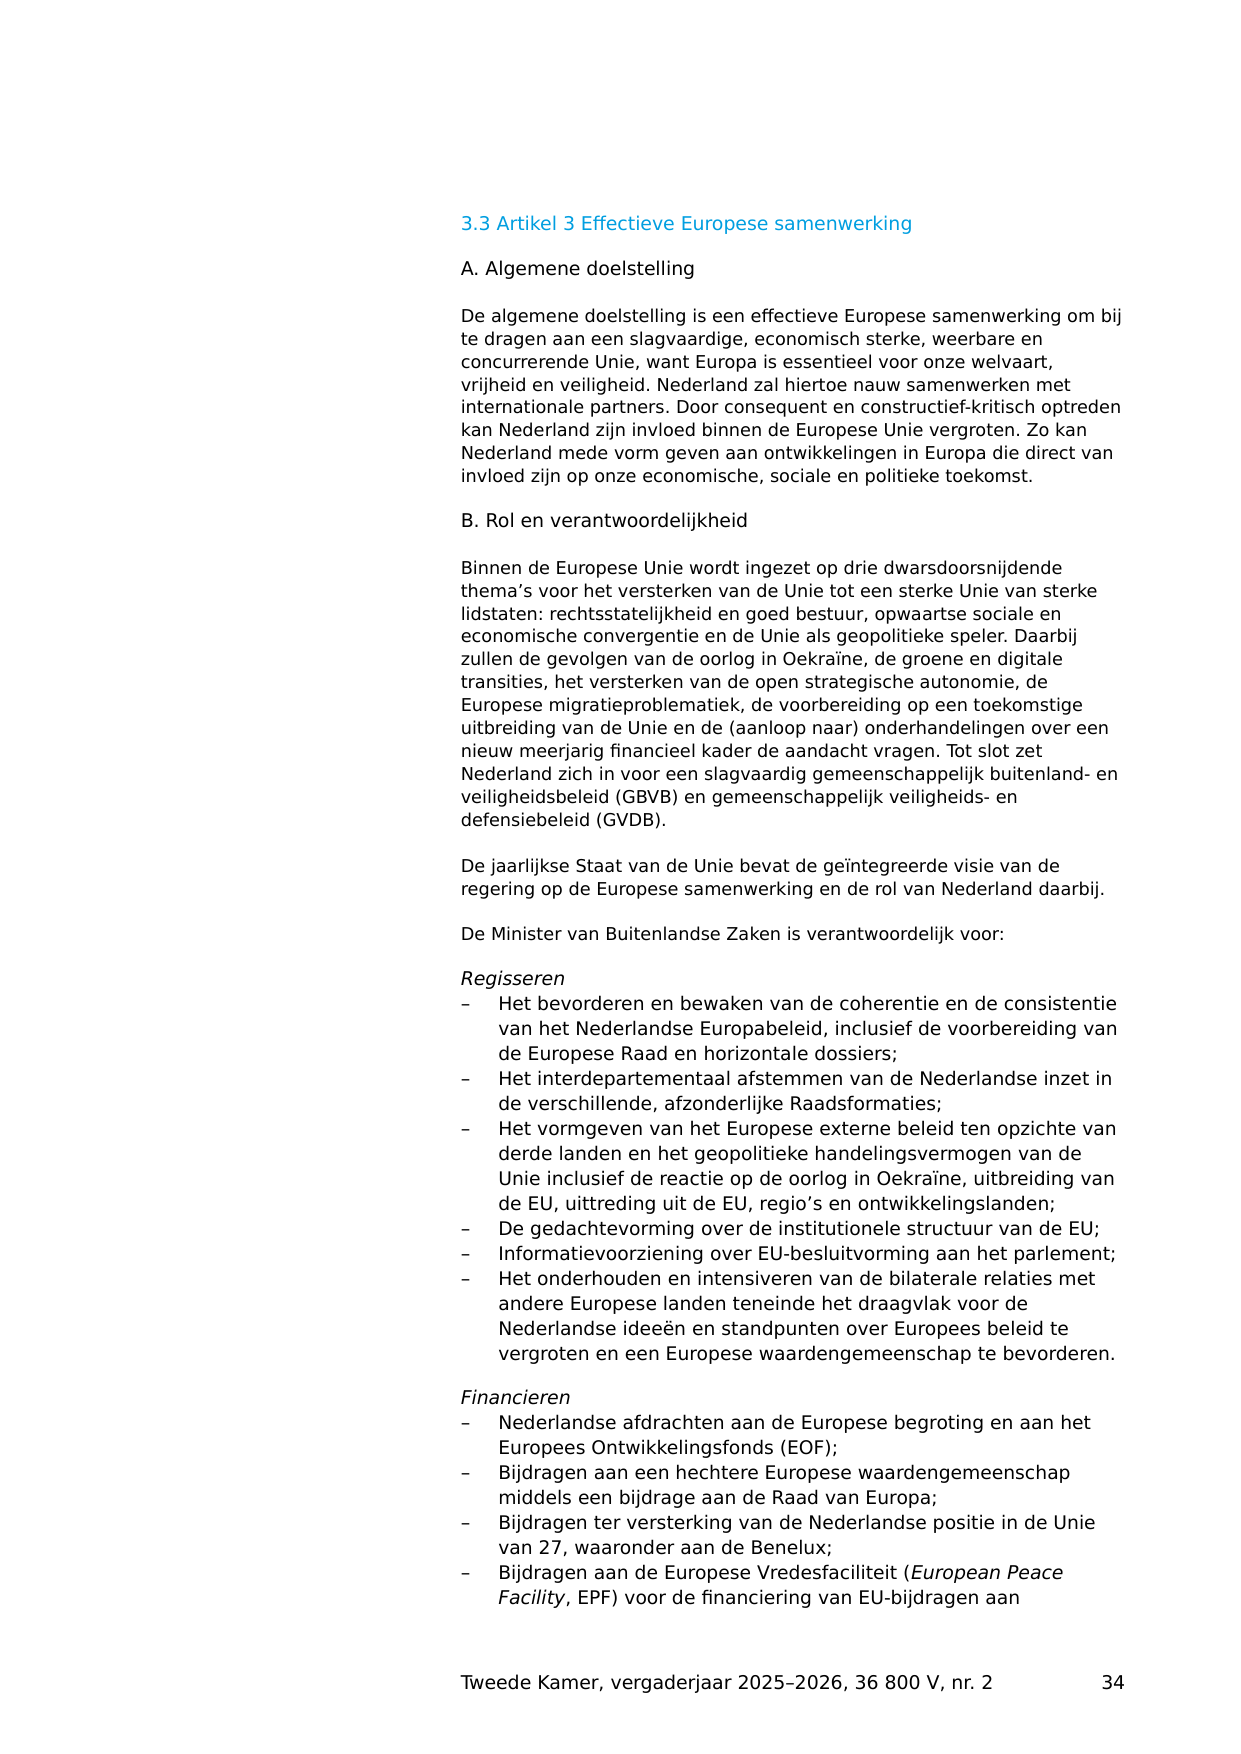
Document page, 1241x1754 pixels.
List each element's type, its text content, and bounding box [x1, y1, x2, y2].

list Bijdragen aan een hechtere Europese waardengemeenschap middels een bijdrage aan de Raad van Europa; [461, 1459, 1125, 1509]
list Nederlandse afdrachten aan de Europese begroting en aan het Europees Ontwikkelingsfonds (EOF); [461, 1409, 1125, 1459]
text De jaarlijkse Staat van de Unie bevat de geïntegreerde visie van de regering op de Europese samenwerking en de rol van Nederland daarbij. [461, 854, 1125, 899]
list Bijdragen aan de Europese Vredesfaciliteit (European Peace Facility, EPF) voor de financiering van EU-bijdragen aan [461, 1559, 1125, 1609]
list Het onderhouden en intensiveren van de bilaterale relaties met andere Europese landen teneinde het draagvlak voor de Nederlandse ideeën en standpunten over Europees beleid te vergroten en een Europese waardengemeenschap te bevorderen. [461, 1265, 1125, 1365]
text Financieren [461, 1387, 1125, 1409]
title B. Rol en verantwoordelijkheid [461, 510, 1125, 532]
list Het bevorderen en bewaken van de coherentie en de consistentie van het Nederlandse Europabeleid, inclusief de voorbereiding van de Europese Raad en horizontale dossiers; [461, 990, 1125, 1065]
title A. Algemene doelstelling [461, 258, 1125, 280]
text De algemene doelstelling is een effectieve Europese samenwerking om bij te dragen aan een slagvaardige, economisch sterke, weerbare en concurrerende Unie, want Europa is essentieel voor onze welvaart, vrijheid en veiligheid. Nederland zal hiertoe nauw samenwerken met internationale partners. Door consequent en constructief-kritisch optreden kan Nederland zijn invloed binnen de Europese Unie vergroten. Zo kan Nederland mede vorm geven aan ontwikkelingen in Europa die direct van invloed zijn op onze economische, sociale en politieke toekomst. [461, 304, 1125, 487]
text Regisseren [461, 968, 1125, 990]
title 3.3 Artikel 3 Effectieve Europese samenwerking [461, 213, 1125, 235]
list Het interdepartementaal afstemmen van de Nederlandse inzet in de verschillende, afzonderlijke Raadsformaties; [461, 1065, 1125, 1115]
list Het vormgeven van het Europese externe beleid ten opzichte van derde landen en het geopolitieke handelingsvermogen van de Unie inclusief de reactie op de oorlog in Oekraïne, uitbreiding van de EU, uittreding uit de EU, regio’s en ontwikkelingslanden; [461, 1115, 1125, 1215]
text De Minister van Buitenlandse Zaken is verantwoordelijk voor: [461, 922, 1125, 945]
list De gedachtevorming over de institutionele structuur van de EU; [461, 1215, 1125, 1240]
text Binnen de Europese Unie wordt ingezet op drie dwarsdoorsnijdende thema’s voor het versterken van de Unie tot een sterke Unie van sterke lidstaten: rechtsstatelijkheid en goed bestuur, opwaartse sociale en economische convergentie en de Unie als geopolitieke speler. Daarbij zullen de gevolgen van de oorlog in Oekraïne, de groene en digitale transities, het versterken van de open strategische autonomie, de Europese migratieproblematiek, de voorbereiding op een toekomstige uitbreiding van de Unie en de (aanloop naar) onderhandelingen over een nieuw meerjarig financieel kader de aandacht vragen. Tot slot zet Nederland zich in voor een slagvaardig gemeenschappelijk buitenland- en veiligheidsbeleid (GBVB) en gemeenschappelijk veiligheids- en defensiebeleid (GVDB). [461, 556, 1125, 831]
list Bijdragen ter versterking van de Nederlandse positie in de Unie van 27, waaronder aan de Benelux; [461, 1509, 1125, 1559]
list Informatievoorziening over EU-besluitvorming aan het parlement; [461, 1240, 1125, 1265]
